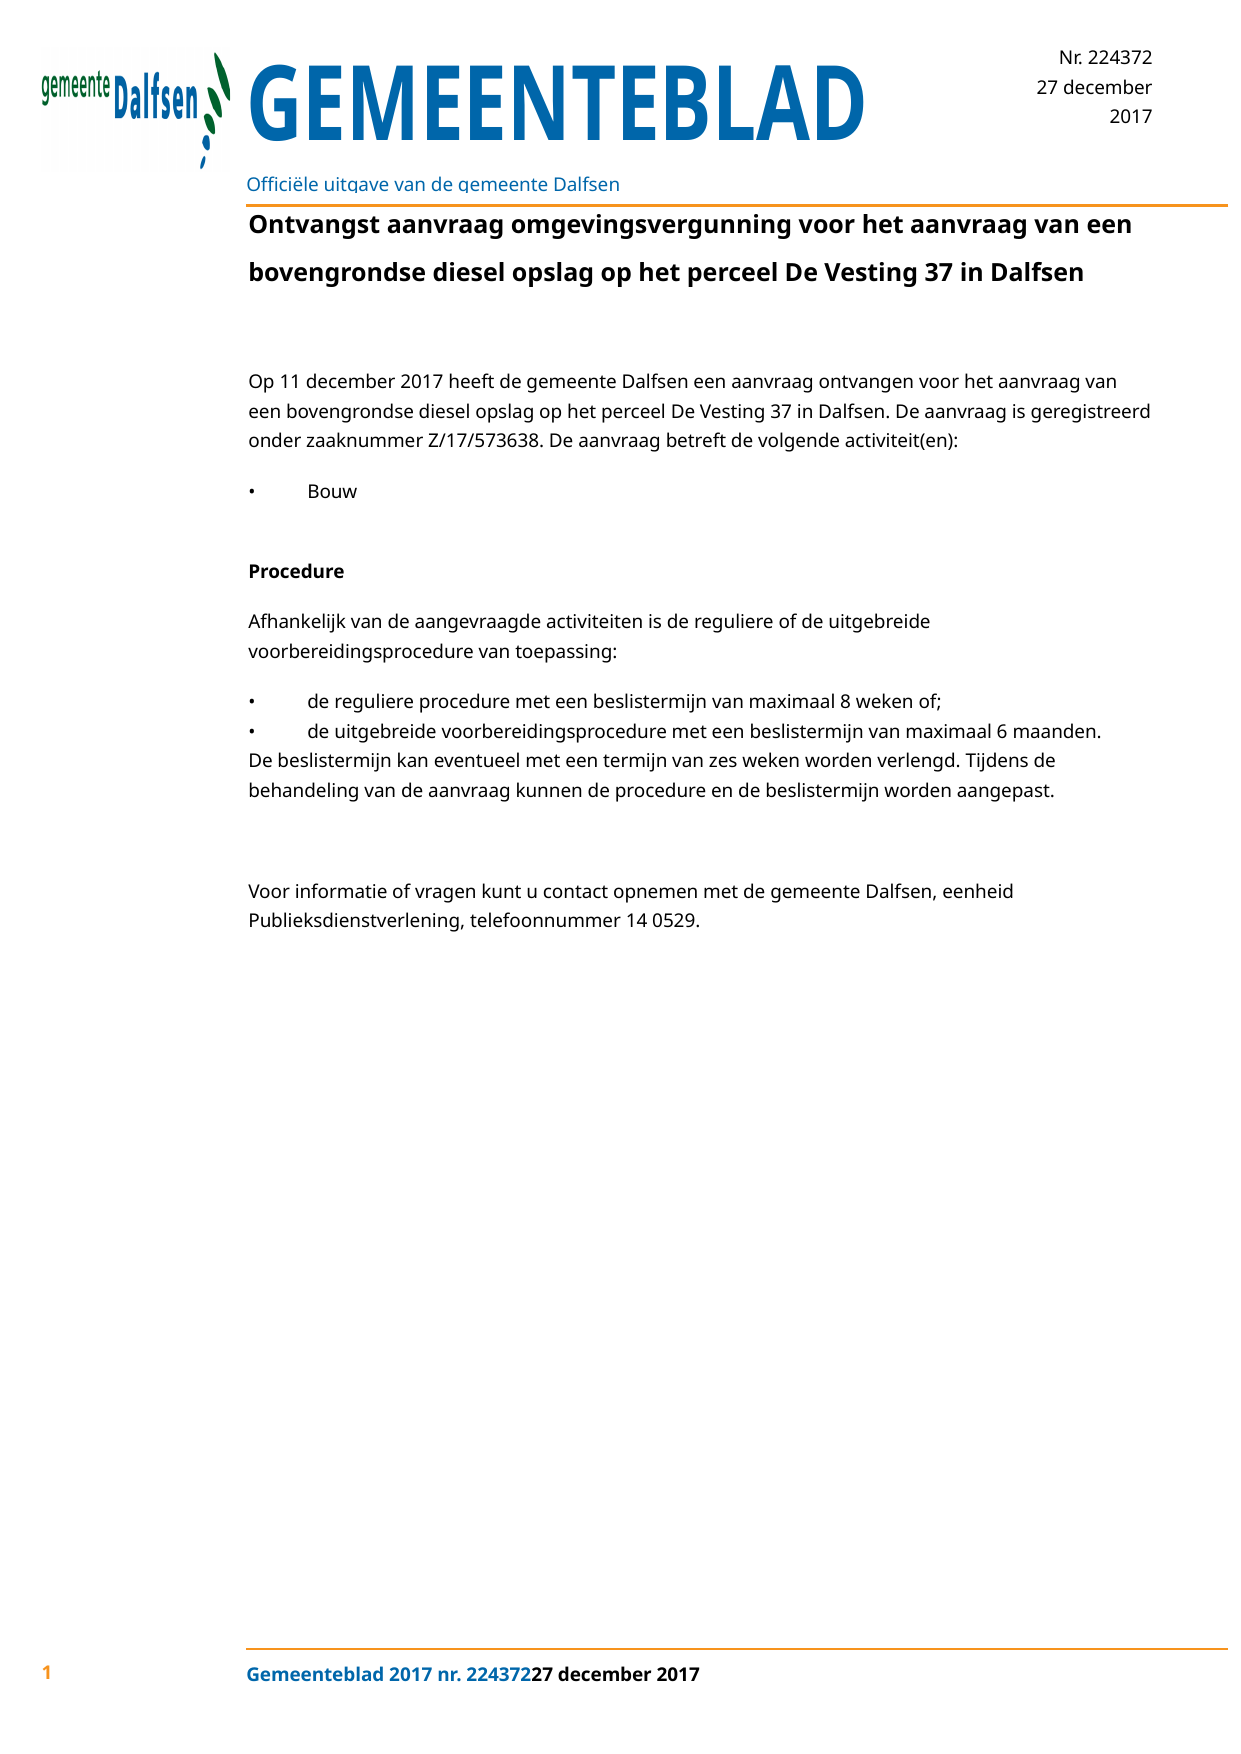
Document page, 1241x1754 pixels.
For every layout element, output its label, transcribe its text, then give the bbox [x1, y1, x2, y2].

text Ontvangst aanvraag omgevingsvergunning voor het aanvraag van een bovengrondse diesel opslag op het perceel De Vesting 37 in Dalfsen [248, 207, 1152, 288]
text Voor informatie of vragen kunt u contact opnemen met de gemeente Dalfsen, eenheid Publieksdienstverlening, telefoonnummer 14 0529. [248, 878, 1152, 933]
list Bouw [248, 478, 1152, 504]
text Op 11 december 2017 heeft de gemeente Dalfsen een aanvraag ontvangen voor het aanvraag van een bovengrondse diesel opslag op het perceel De Vesting 37 in Dalfsen. De aanvraag is geregistreerd onder zaaknummer Z/17/573638. De aanvraag betreft de volgende activiteit(en): [248, 368, 1152, 453]
list de reguliere procedure met een beslistermijn van maximaal 8 weken of; [248, 688, 1152, 714]
list de uitgebreide voorbereidingsprocedure met een beslistermijn van maximaal 6 maanden. [248, 718, 1152, 744]
picture [41, 47, 231, 172]
text Afhankelijk van de aangevraagde activiteiten is de reguliere of de uitgebreide voorbereidingsprocedure van toepassing: [248, 608, 1152, 664]
text Procedure [248, 558, 1152, 584]
text De beslistermijn kan eventueel met een termijn van zes weken worden verlengd. Tijdens de behandeling van de aanvraag kunnen de procedure en de beslistermijn worden aangepast. [248, 747, 1152, 803]
